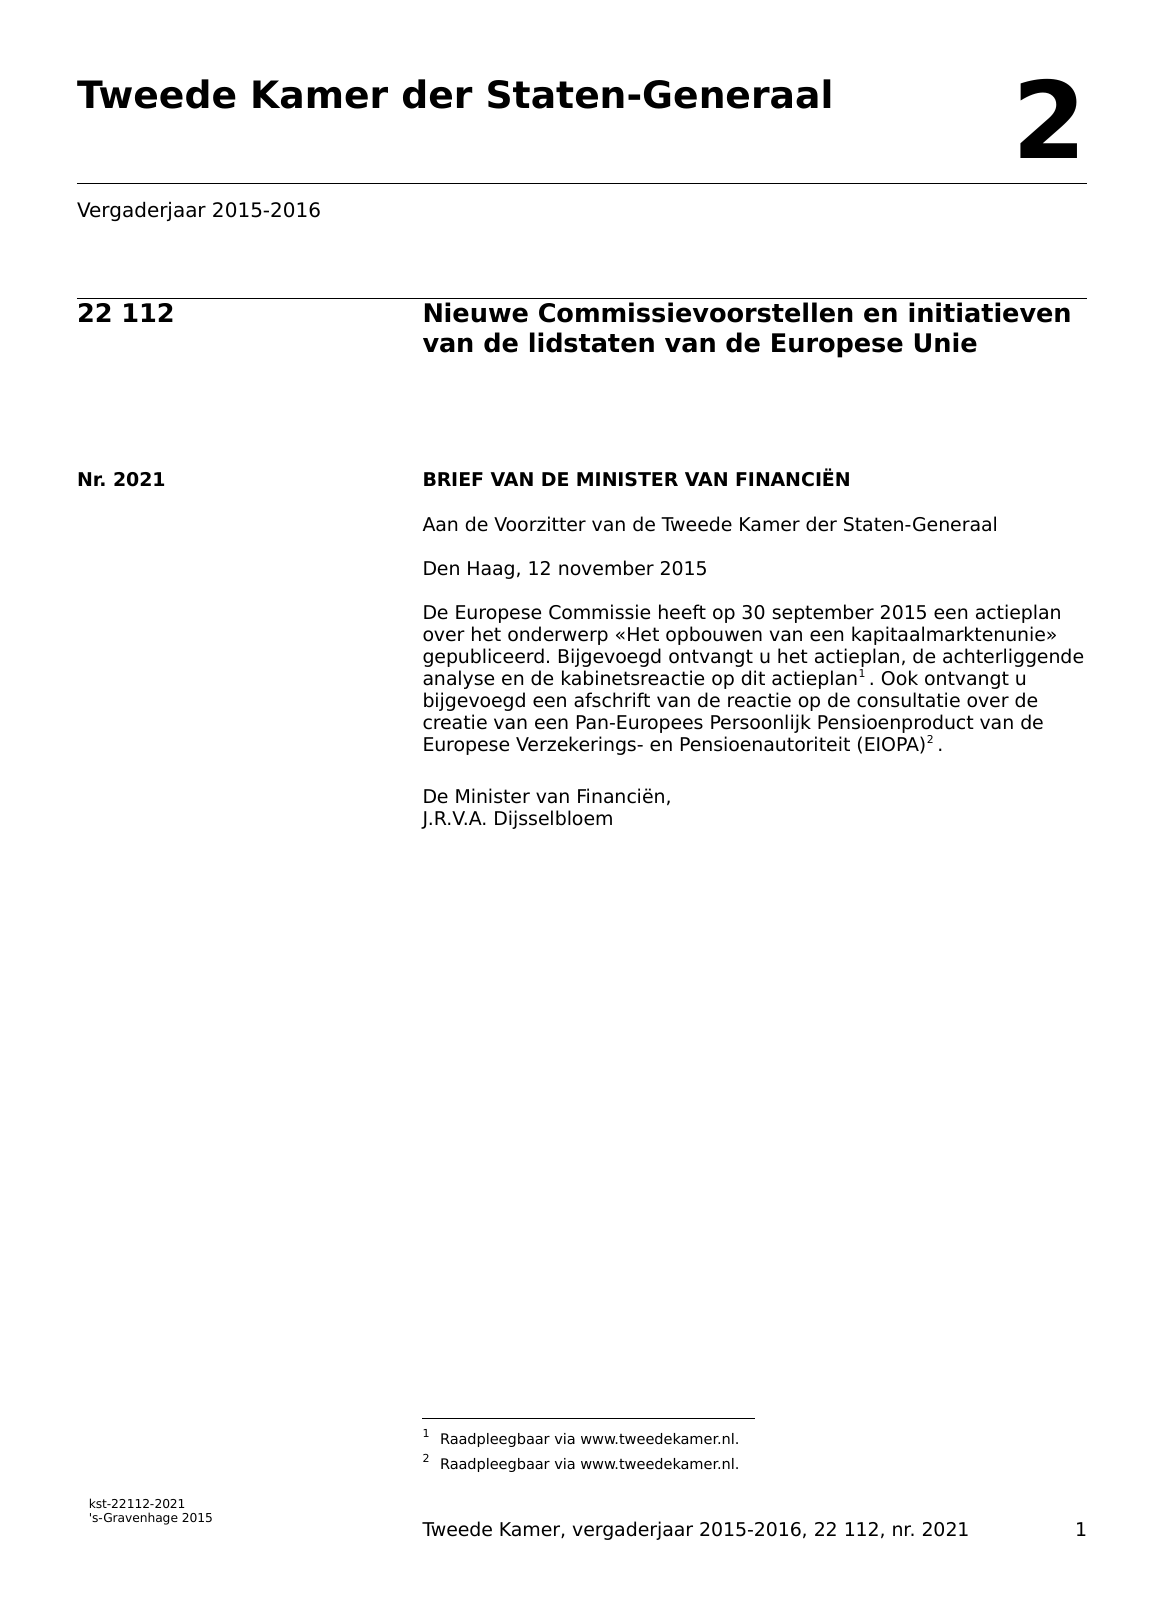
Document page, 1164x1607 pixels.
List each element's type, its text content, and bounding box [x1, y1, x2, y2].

table_cell Vergaderjaar 2015-2016 [77, 184, 1087, 298]
table_header 2 [886, 59, 1087, 183]
text Aan de Voorzitter van de Tweede Kamer der Staten-Generaal [422, 513, 1087, 536]
text De Minister van Financiën, J.R.V.A. Dijsselbloem [422, 786, 1087, 830]
text 's-Gravenhage 2015 [88, 1511, 323, 1525]
text De Europese Commissie heeft op 30 september 2015 een actieplan over het onderwerp «Het opbouwen van een kapitaalmarktenunie» gepubliceerd. Bijgevoegd ontvangt u het actieplan, de achterliggende analyse en de kabinetsreactie op dit actieplan. Ook ontvangt u bijgevoegd een afschrift van de reactie op de consultatie over de creatie van een Pan-Europees Persoonlijk Pensioenproduct van de Europese Verzekerings- en Pensioenautoriteit (EIOPA). [422, 602, 1087, 756]
text Den Haag, 12 november 2015 [422, 558, 1087, 580]
text kst-22112-2021 [88, 1497, 323, 1511]
text Raadpleegbaar via www.tweedekamer.nl. [422, 1427, 1087, 1449]
table_header Tweede Kamer der Staten-Generaal [77, 59, 886, 183]
subtitle Nr. 2021 BRIEF VAN DE MINISTER VAN FINANCIËN [77, 469, 1087, 491]
subtitle 22 112 Nieuwe Commissievoorstellen en initiatieven van de lidstaten van de Europese Unie [77, 299, 1087, 358]
text Raadpleegbaar via www.tweedekamer.nl. [422, 1452, 1087, 1474]
